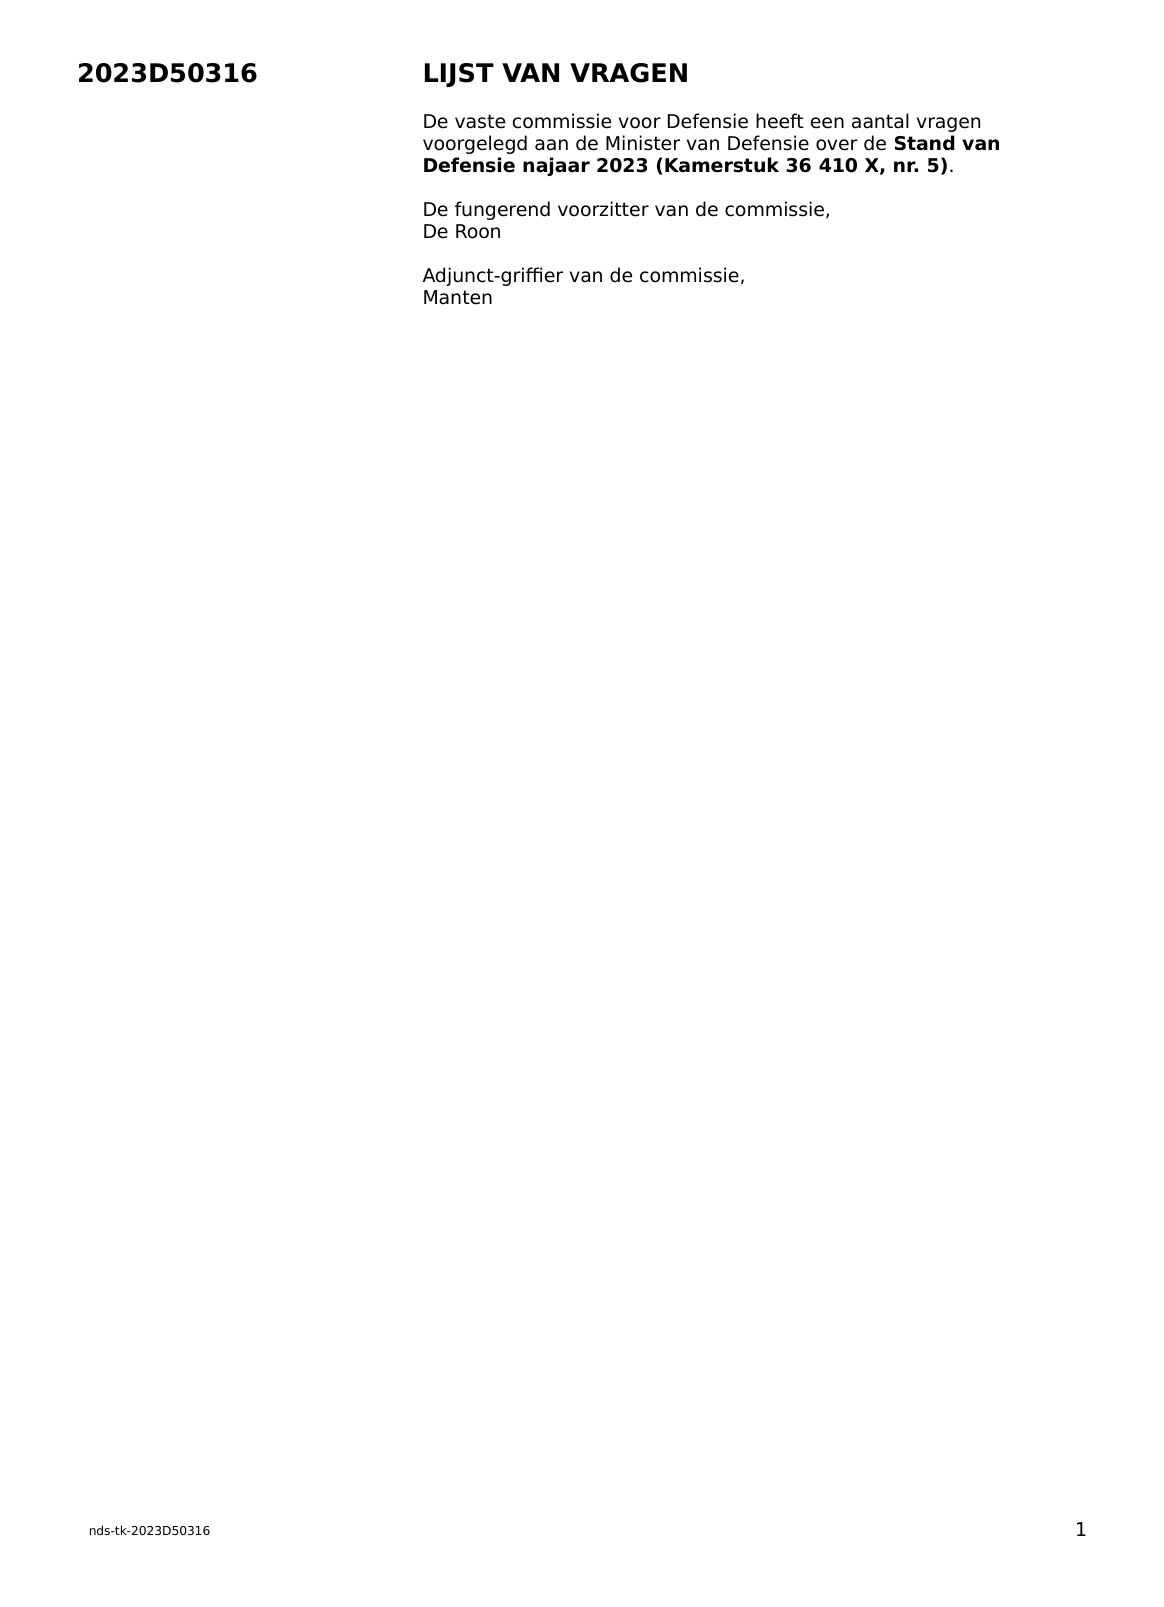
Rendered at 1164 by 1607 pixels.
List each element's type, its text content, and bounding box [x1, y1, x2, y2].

text De fungerend voorzitter van de commissie, [422, 199, 1087, 221]
text De vaste commissie voor Defensie heeft een aantal vragen voorgelegd aan de Minister van Defensie over de Stand van Defensie najaar 2023 (Kamerstuk 36 410 X, nr. 5). [422, 111, 1087, 177]
text 2023D50316 LIJST VAN VRAGEN [77, 59, 1087, 89]
text nds-tk-2023D50316 [88, 1524, 323, 1538]
text Manten [422, 287, 1087, 309]
text Adjunct-griffier van de commissie, [422, 265, 1087, 287]
text De Roon [422, 221, 1087, 243]
